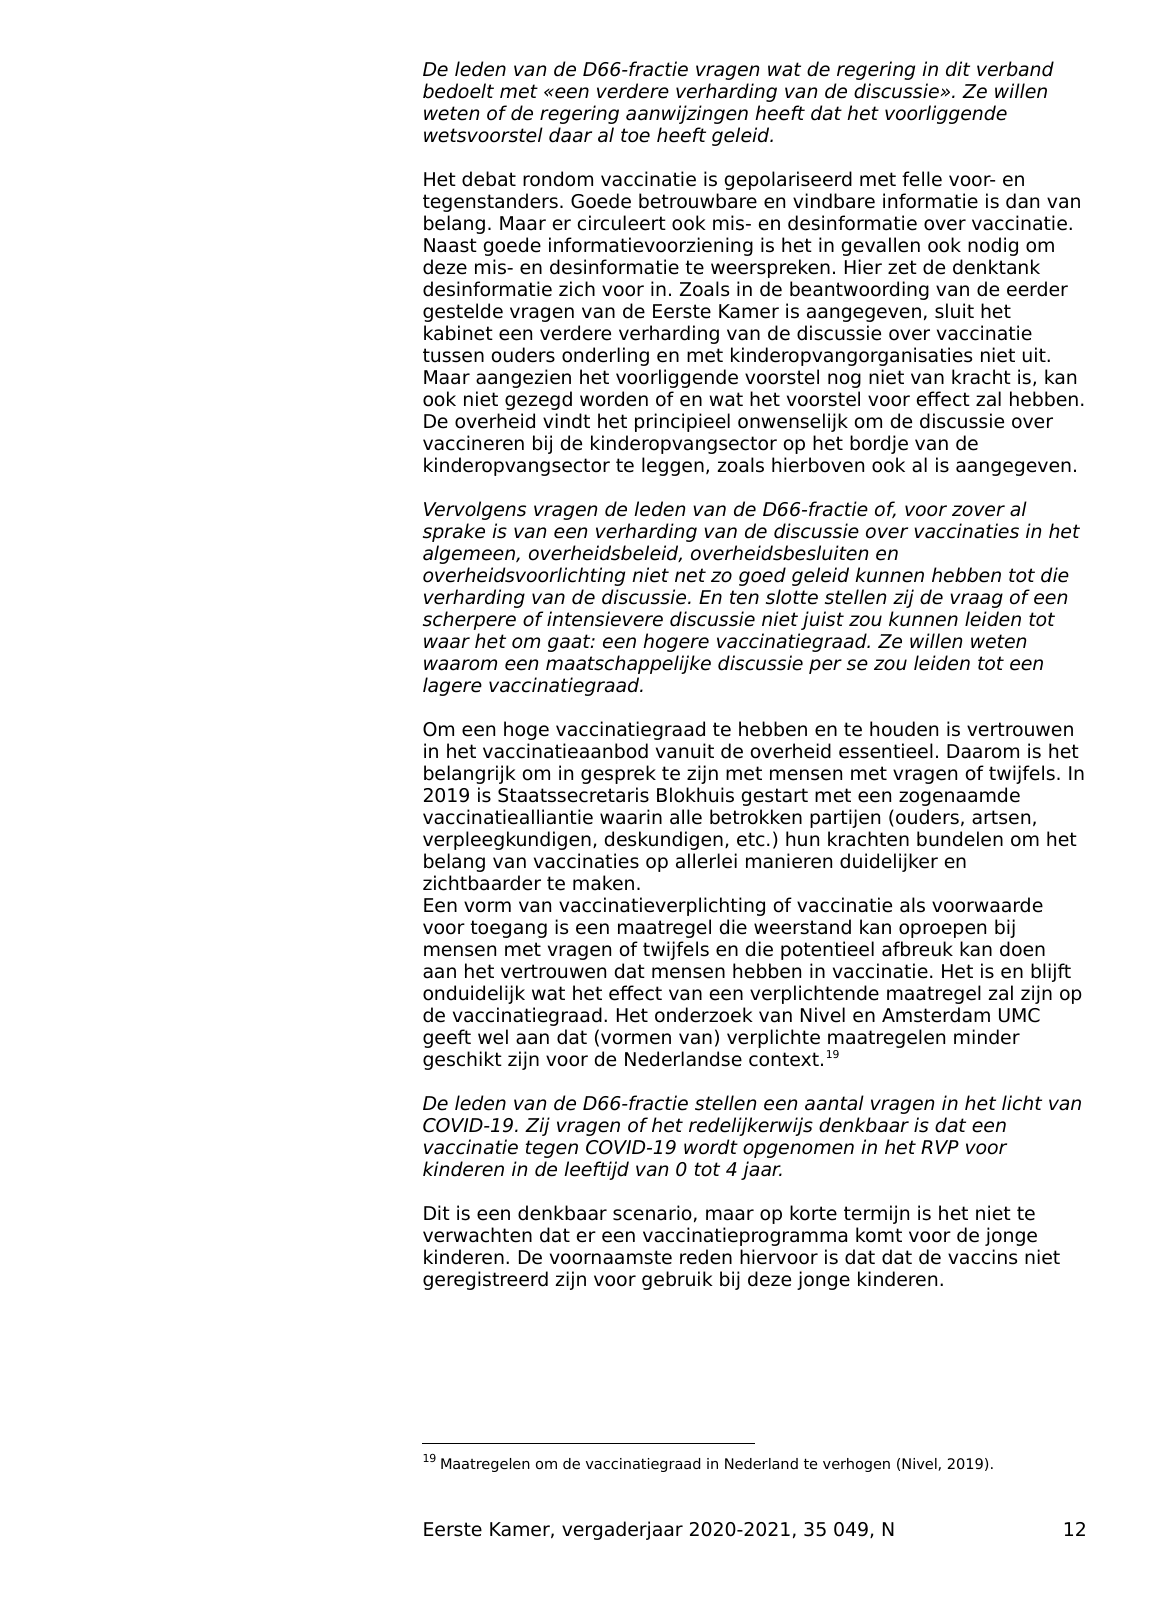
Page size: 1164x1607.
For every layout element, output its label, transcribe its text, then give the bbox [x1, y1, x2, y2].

text Maatregelen om de vaccinatiegraad in Nederland te verhogen (Nivel, 2019). [422, 1452, 1087, 1474]
text Dit is een denkbaar scenario, maar op korte termijn is het niet te verwachten dat er een vaccinatieprogramma komt voor de jonge kinderen. De voornaamste reden hiervoor is dat dat de vaccins niet geregistreerd zijn voor gebruik bij deze jonge kinderen. [422, 1203, 1087, 1291]
text Een vorm van vaccinatieverplichting of vaccinatie als voorwaarde voor toegang is een maatregel die weerstand kan oproepen bij mensen met vragen of twijfels en die potentieel afbreuk kan doen aan het vertrouwen dat mensen hebben in vaccinatie. Het is en blijft onduidelijk wat het effect van een verplichtende maatregel zal zijn op de vaccinatiegraad. Het onderzoek van Nivel en Amsterdam UMC geeft wel aan dat (vormen van) verplichte maatregelen minder geschikt zijn voor de Nederlandse context. [422, 895, 1087, 1071]
text Vervolgens vragen de leden van de D66-fractie of, voor zover al sprake is van een verharding van de discussie over vaccinaties in het algemeen, overheidsbeleid, overheidsbesluiten en overheidsvoorlichting niet net zo goed geleid kunnen hebben tot die verharding van de discussie. En ten slotte stellen zij de vraag of een scherpere of intensievere discussie niet juist zou kunnen leiden tot waar het om gaat: een hogere vaccinatiegraad. Ze willen weten waarom een maatschappelijke discussie per se zou leiden tot een lagere vaccinatiegraad. [422, 499, 1087, 697]
text Om een hoge vaccinatiegraad te hebben en te houden is vertrouwen in het vaccinatieaanbod vanuit de overheid essentieel. Daarom is het belangrijk om in gesprek te zijn met mensen met vragen of twijfels. In 2019 is Staatssecretaris Blokhuis gestart met een zogenaamde vaccinatiealliantie waarin alle betrokken partijen (ouders, artsen, verpleegkundigen, deskundigen, etc.) hun krachten bundelen om het belang van vaccinaties op allerlei manieren duidelijker en zichtbaarder te maken. [422, 719, 1087, 895]
text De leden van de D66-fractie vragen wat de regering in dit verband bedoelt met «een verdere verharding van de discussie». Ze willen weten of de regering aanwijzingen heeft dat het voorliggende wetsvoorstel daar al toe heeft geleid. [422, 59, 1087, 147]
text Het debat rondom vaccinatie is gepolariseerd met felle voor- en tegenstanders. Goede betrouwbare en vindbare informatie is dan van belang. Maar er circuleert ook mis- en desinformatie over vaccinatie. Naast goede informatievoorziening is het in gevallen ook nodig om deze mis- en desinformatie te weerspreken. Hier zet de denktank desinformatie zich voor in. Zoals in de beantwoording van de eerder gestelde vragen van de Eerste Kamer is aangegeven, sluit het kabinet een verdere verharding van de discussie over vaccinatie tussen ouders onderling en met kinderopvangorganisaties niet uit. Maar aangezien het voorliggende voorstel nog niet van kracht is, kan ook niet gezegd worden of en wat het voorstel voor effect zal hebben. De overheid vindt het principieel onwenselijk om de discussie over vaccineren bij de kinderopvangsector op het bordje van de kinderopvangsector te leggen, zoals hierboven ook al is aangegeven. [422, 169, 1087, 477]
text De leden van de D66-fractie stellen een aantal vragen in het licht van COVID-19. Zij vragen of het redelijkerwijs denkbaar is dat een vaccinatie tegen COVID-19 wordt opgenomen in het RVP voor kinderen in de leeftijd van 0 tot 4 jaar. [422, 1093, 1087, 1181]
